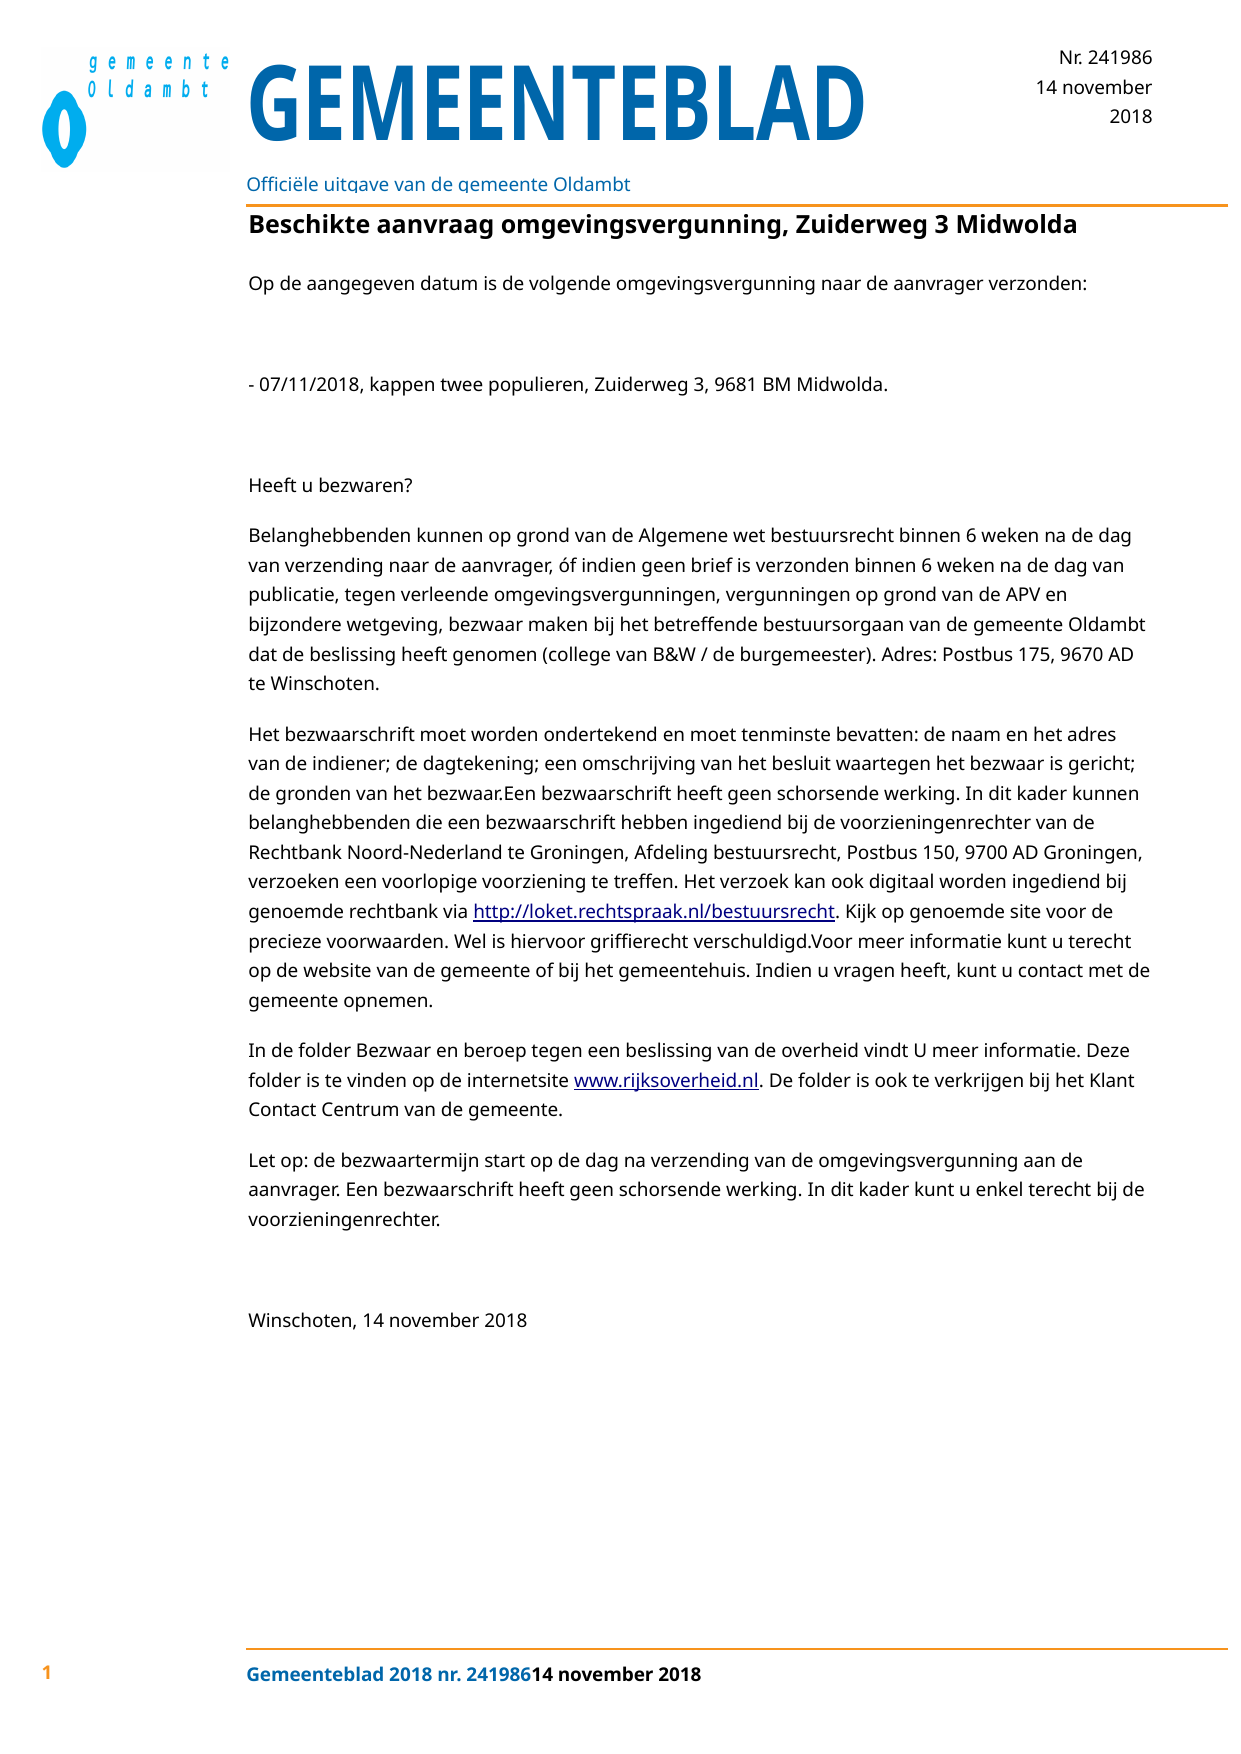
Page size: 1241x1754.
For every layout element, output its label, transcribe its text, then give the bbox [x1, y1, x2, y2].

text Belanghebbenden kunnen op grond van de Algemene wet bestuursrecht binnen 6 weken na de dag van verzending naar de aanvrager, óf indien geen brief is verzonden binnen 6 weken na de dag van publicatie, tegen verleende omgevingsvergunningen, vergunningen op grond van de APV en bijzondere wetgeving, bezwaar maken bij het betreffende bestuursorgaan van de gemeente Oldambt dat de beslissing heeft genomen (college van B&W / de burgemeester). Adres: Postbus 175, 9670 AD te Winschoten. [248, 522, 1152, 696]
text In de folder Bezwaar en beroep tegen een beslissing van de overheid vindt U meer informatie. Deze folder is te vinden op de internetsite www.rijksoverheid.nl. De folder is ook te verkrijgen bij het Klant Contact Centrum van de gemeente. [248, 1037, 1152, 1122]
text Let op: de bezwaartermijn start op de dag na verzending van de omgevingsvergunning aan de aanvrager. Een bezwaarschrift heeft geen schorsende werking. In dit kader kunt u enkel terecht bij de voorzieningenrechter. [248, 1147, 1152, 1232]
text Winschoten, 14 november 2018 [248, 1307, 1152, 1333]
text Op de aangegeven datum is de volgende omgevingsvergunning naar de aanvrager verzonden: [248, 270, 1152, 296]
picture [41, 47, 231, 172]
text Beschikte aanvraag omgevingsvergunning, Zuiderweg 3 Midwolda [248, 207, 1152, 241]
text Het bezwaarschrift moet worden ondertekend en moet tenminste bevatten: de naam en het adres van de indiener; de dagtekening; een omschrijving van het besluit waartegen het bezwaar is gericht; de gronden van het bezwaar.Een bezwaarschrift heeft geen schorsende werking. In dit kader kunnen belanghebbenden die een bezwaarschrift hebben ingediend bij de voorzieningenrechter van de Rechtbank Noord-Nederland te Groningen, Afdeling bestuursrecht, Postbus 150, 9700 AD Groningen, verzoeken een voorlopige voorziening te treffen. Het verzoek kan ook digitaal worden ingediend bij genoemde rechtbank via http://loket.rechtspraak.nl/bestuursrecht. Kijk op genoemde site voor de precieze voorwaarden. Wel is hiervoor griffierecht verschuldigd.Voor meer informatie kunt u terecht op de website van de gemeente of bij het gemeentehuis. Indien u vragen heeft, kunt u contact met de gemeente opnemen. [248, 721, 1152, 1013]
text Heeft u bezwaren? [248, 472, 1152, 498]
text - 07/11/2018, kappen twee populieren, Zuiderweg 3, 9681 BM Midwolda. [248, 371, 1152, 397]
